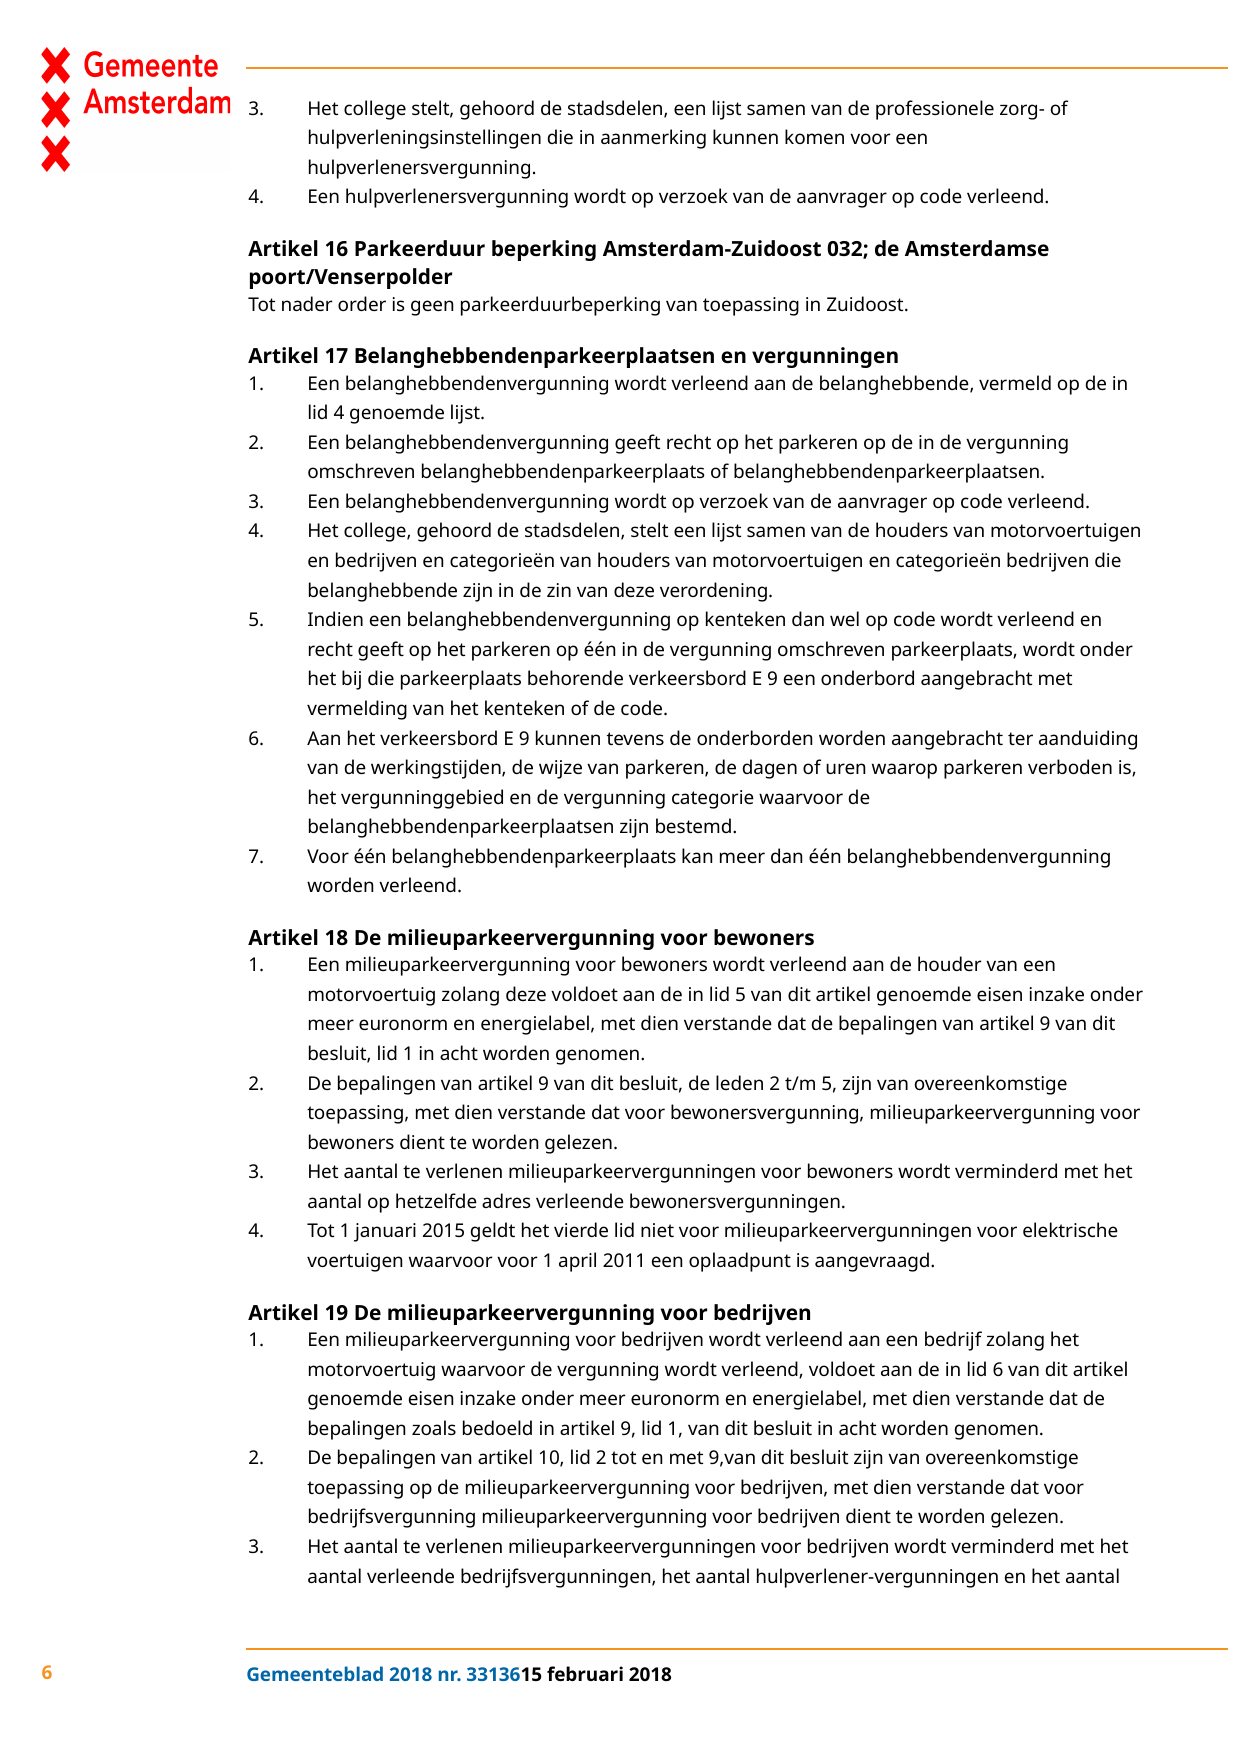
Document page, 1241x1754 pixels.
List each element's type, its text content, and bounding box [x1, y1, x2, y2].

text Artikel 17 Belanghebbendenparkeerplaatsen en vergunningen [248, 341, 1152, 370]
list Een belanghebbendenvergunning wordt op verzoek van de aanvrager op code verleend. [248, 488, 1152, 514]
list Voor één belanghebbendenparkeerplaats kan meer dan één belanghebbendenvergunning worden verleend. [248, 843, 1152, 898]
list Een belanghebbendenvergunning wordt verleend aan de belanghebbende, vermeld op de in lid 4 genoemde lijst. [248, 370, 1152, 425]
list Een milieuparkeervergunning voor bewoners wordt verleend aan de houder van een motorvoertuig zolang deze voldoet aan de in lid 5 van dit artikel genoemde eisen inzake onder meer euronorm en energielabel, met dien verstande dat de bepalingen van artikel 9 van dit besluit, lid 1 in acht worden genomen. [248, 951, 1152, 1066]
list Indien een belanghebbendenvergunning op kenteken dan wel op code wordt verleend en recht geeft op het parkeren op één in de vergunning omschreven parkeerplaats, wordt onder het bij die parkeerplaats behorende verkeersbord E 9 een onderbord aangebracht met vermelding van het kenteken of de code. [248, 606, 1152, 721]
list Het college stelt, gehoord de stadsdelen, een lijst samen van de professionele zorg- of hulpverleningsinstellingen die in aanmerking kunnen komen voor een hulpverlenersvergunning. [248, 95, 1152, 180]
picture [41, 47, 231, 172]
text Artikel 19 De milieuparkeervergunning voor bedrijven [248, 1298, 1152, 1326]
list Tot 1 januari 2015 geldt het vierde lid niet voor milieuparkeervergunningen voor elektrische voertuigen waarvoor voor 1 april 2011 een oplaadpunt is aangevraagd. [248, 1218, 1152, 1273]
list Het aantal te verlenen milieuparkeervergunningen voor bedrijven wordt verminderd met het aantal verleende bedrijfsvergunningen, het aantal hulpverlener-vergunningen en het aantal [248, 1533, 1152, 1588]
list Het aantal te verlenen milieuparkeervergunningen voor bewoners wordt verminderd met het aantal op hetzelfde adres verleende bewonersvergunningen. [248, 1158, 1152, 1214]
list Het college, gehoord de stadsdelen, stelt een lijst samen van de houders van motorvoertuigen en bedrijven en categorieën van houders van motorvoertuigen en categorieën bedrijven die belanghebbende zijn in de zin van deze verordening. [248, 518, 1152, 602]
text Artikel 16 Parkeerduur beperking Amsterdam-Zuidoost 032; de Amsterdamse poort/Venserpolder [248, 234, 1152, 291]
list Aan het verkeersbord E 9 kunnen tevens de onderborden worden aangebracht ter aanduiding van de werkingstijden, de wijze van parkeren, de dagen of uren waarop parkeren verboden is, het vergunninggebied en de vergunning categorie waarvoor de belanghebbendenparkeerplaatsen zijn bestemd. [248, 725, 1152, 839]
list De bepalingen van artikel 10, lid 2 tot en met 9,van dit besluit zijn van overeenkomstige toepassing op de milieuparkeervergunning voor bedrijven, met dien verstande dat voor bedrijfsvergunning milieuparkeervergunning voor bedrijven dient te worden gelezen. [248, 1444, 1152, 1529]
list Een milieuparkeervergunning voor bedrijven wordt verleend aan een bedrijf zolang het motorvoertuig waarvoor de vergunning wordt verleend, voldoet aan de in lid 6 van dit artikel genoemde eisen inzake onder meer euronorm en energielabel, met dien verstande dat de bepalingen zoals bedoeld in artikel 9, lid 1, van dit besluit in acht worden genomen. [248, 1326, 1152, 1441]
list Een hulpverlenersvergunning wordt op verzoek van de aanvrager op code verleend. [248, 183, 1152, 209]
text Tot nader order is geen parkeerduurbeperking van toepassing in Zuidoost. [248, 291, 1152, 317]
list De bepalingen van artikel 9 van dit besluit, de leden 2 t/m 5, zijn van overeenkomstige toepassing, met dien verstande dat voor bewonersvergunning, milieuparkeervergunning voor bewoners dient te worden gelezen. [248, 1070, 1152, 1155]
text Artikel 18 De milieuparkeervergunning voor bewoners [248, 923, 1152, 951]
list Een belanghebbendenvergunning geeft recht op het parkeren op de in de vergunning omschreven belanghebbendenparkeerplaats of belanghebbendenparkeerplaatsen. [248, 429, 1152, 484]
